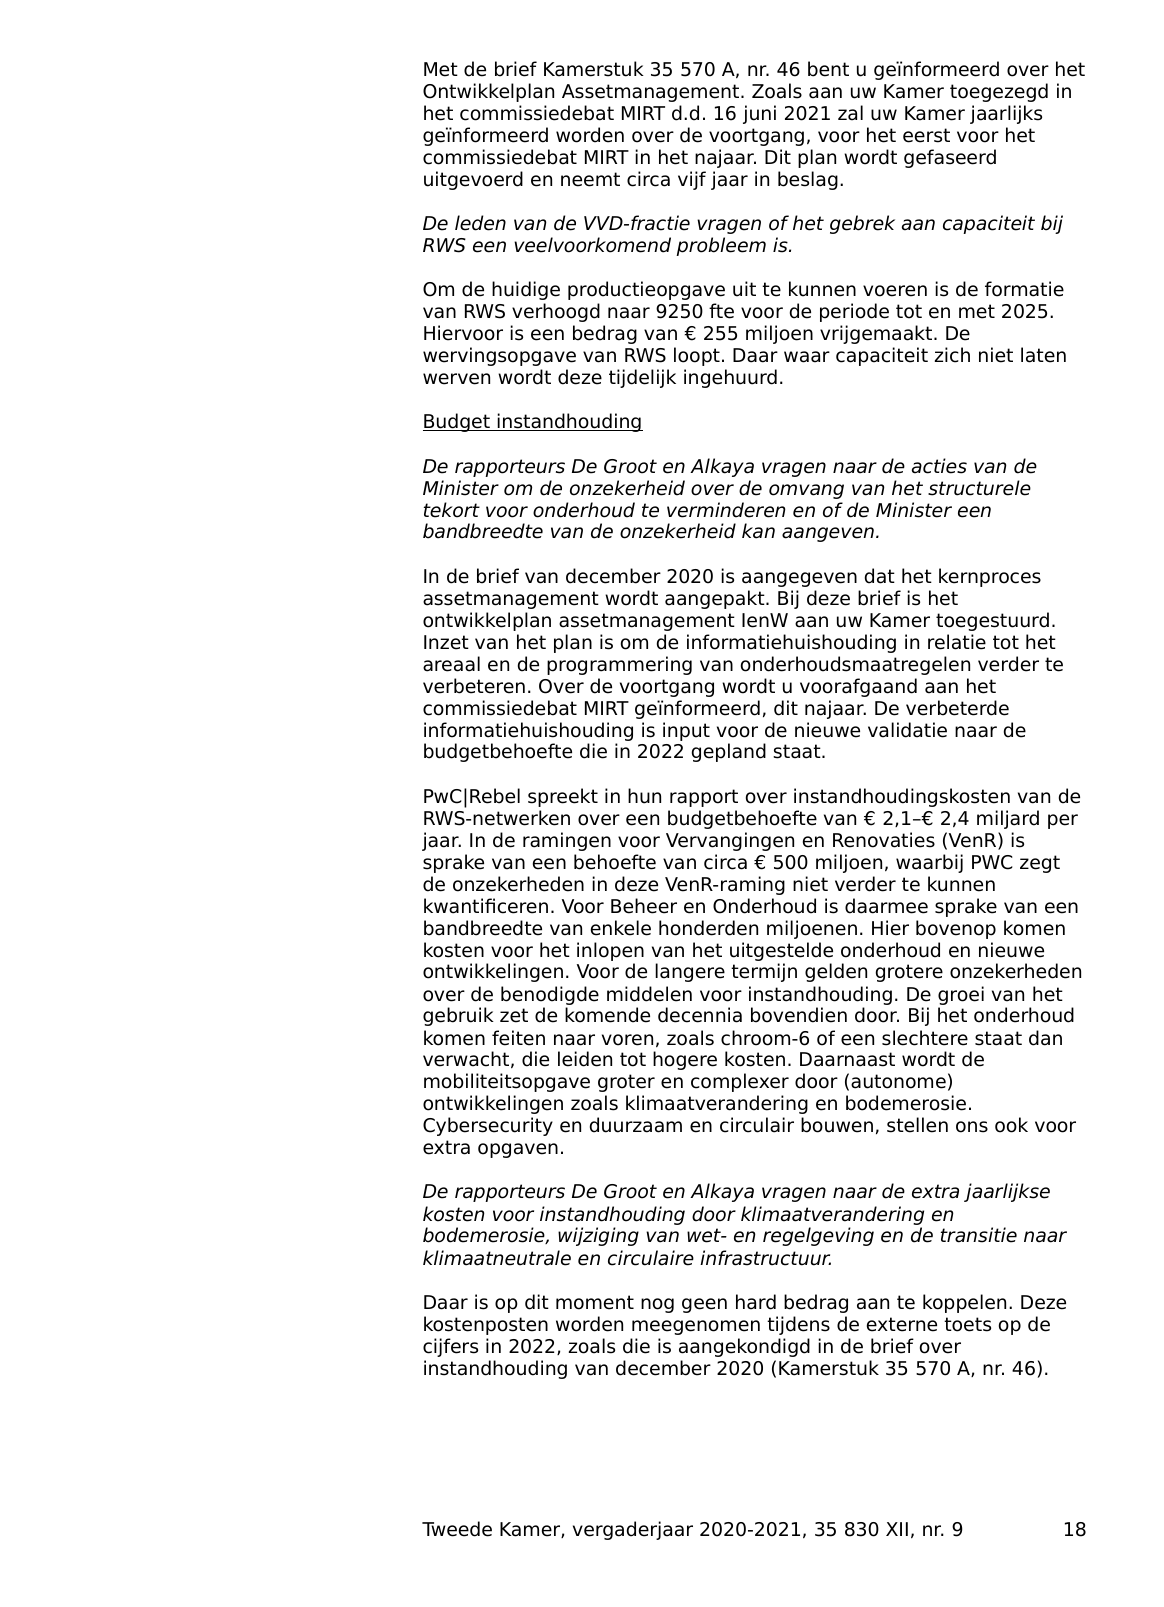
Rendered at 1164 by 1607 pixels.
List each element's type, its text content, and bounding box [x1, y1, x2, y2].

text In de brief van december 2020 is aangegeven dat het kernproces assetmanagement wordt aangepakt. Bij deze brief is het ontwikkelplan assetmanagement IenW aan uw Kamer toegestuurd. Inzet van het plan is om de informatiehuishouding in relatie tot het areaal en de programmering van onderhoudsmaatregelen verder te verbeteren. Over de voortgang wordt u voorafgaand aan het commissiedebat MIRT geïnformeerd, dit najaar. De verbeterde informatiehuishouding is input voor de nieuwe validatie naar de budgetbehoefte die in 2022 gepland staat. [422, 566, 1087, 763]
text De rapporteurs De Groot en Alkaya vragen naar de acties van de Minister om de onzekerheid over de omvang van het structurele tekort voor onderhoud te verminderen en of de Minister een bandbreedte van de onzekerheid kan aangeven. [422, 456, 1087, 543]
text De leden van de VVD-fractie vragen of het gebrek aan capaciteit bij RWS een veelvoorkomend probleem is. [422, 213, 1087, 257]
text Om de huidige productieopgave uit te kunnen voeren is de formatie van RWS verhoogd naar 9250 fte voor de periode tot en met 2025. Hiervoor is een bedrag van € 255 miljoen vrijgemaakt. De wervingsopgave van RWS loopt. Daar waar capaciteit zich niet laten werven wordt deze tijdelijk ingehuurd. [422, 279, 1087, 389]
subtitle Budget instandhouding [422, 411, 1087, 433]
text PwC|Rebel spreekt in hun rapport over instandhoudingskosten van de RWS-netwerken over een budgetbehoefte van € 2,1–€ 2,4 miljard per jaar. In de ramingen voor Vervangingen en Renovaties (VenR) is sprake van een behoefte van circa € 500 miljoen, waarbij PWC zegt de onzekerheden in deze VenR-raming niet verder te kunnen kwantificeren. Voor Beheer en Onderhoud is daarmee sprake van een bandbreedte van enkele honderden miljoenen. Hier bovenop komen kosten voor het inlopen van het uitgestelde onderhoud en nieuwe ontwikkelingen. Voor de langere termijn gelden grotere onzekerheden over de benodigde middelen voor instandhouding. De groei van het gebruik zet de komende decennia bovendien door. Bij het onderhoud komen feiten naar voren, zoals chroom-6 of een slechtere staat dan verwacht, die leiden tot hogere kosten. Daarnaast wordt de mobiliteitsopgave groter en complexer door (autonome) ontwikkelingen zoals klimaatverandering en bodemerosie. Cybersecurity en duurzaam en circulair bouwen, stellen ons ook voor extra opgaven. [422, 786, 1087, 1159]
text Daar is op dit moment nog geen hard bedrag aan te koppelen. Deze kostenposten worden meegenomen tijdens de externe toets op de cijfers in 2022, zoals die is aangekondigd in de brief over instandhouding van december 2020 (Kamerstuk 35 570 A, nr. 46). [422, 1292, 1087, 1379]
text De rapporteurs De Groot en Alkaya vragen naar de extra jaarlijkse kosten voor instandhouding door klimaatverandering en bodemerosie, wijziging van wet- en regelgeving en de transitie naar klimaatneutrale en circulaire infrastructuur. [422, 1181, 1087, 1269]
text Met de brief Kamerstuk 35 570 A, nr. 46 bent u geïnformeerd over het Ontwikkelplan Assetmanagement. Zoals aan uw Kamer toegezegd in het commissiedebat MIRT d.d. 16 juni 2021 zal uw Kamer jaarlijks geïnformeerd worden over de voortgang, voor het eerst voor het commissiedebat MIRT in het najaar. Dit plan wordt gefaseerd uitgevoerd en neemt circa vijf jaar in beslag. [422, 59, 1087, 191]
